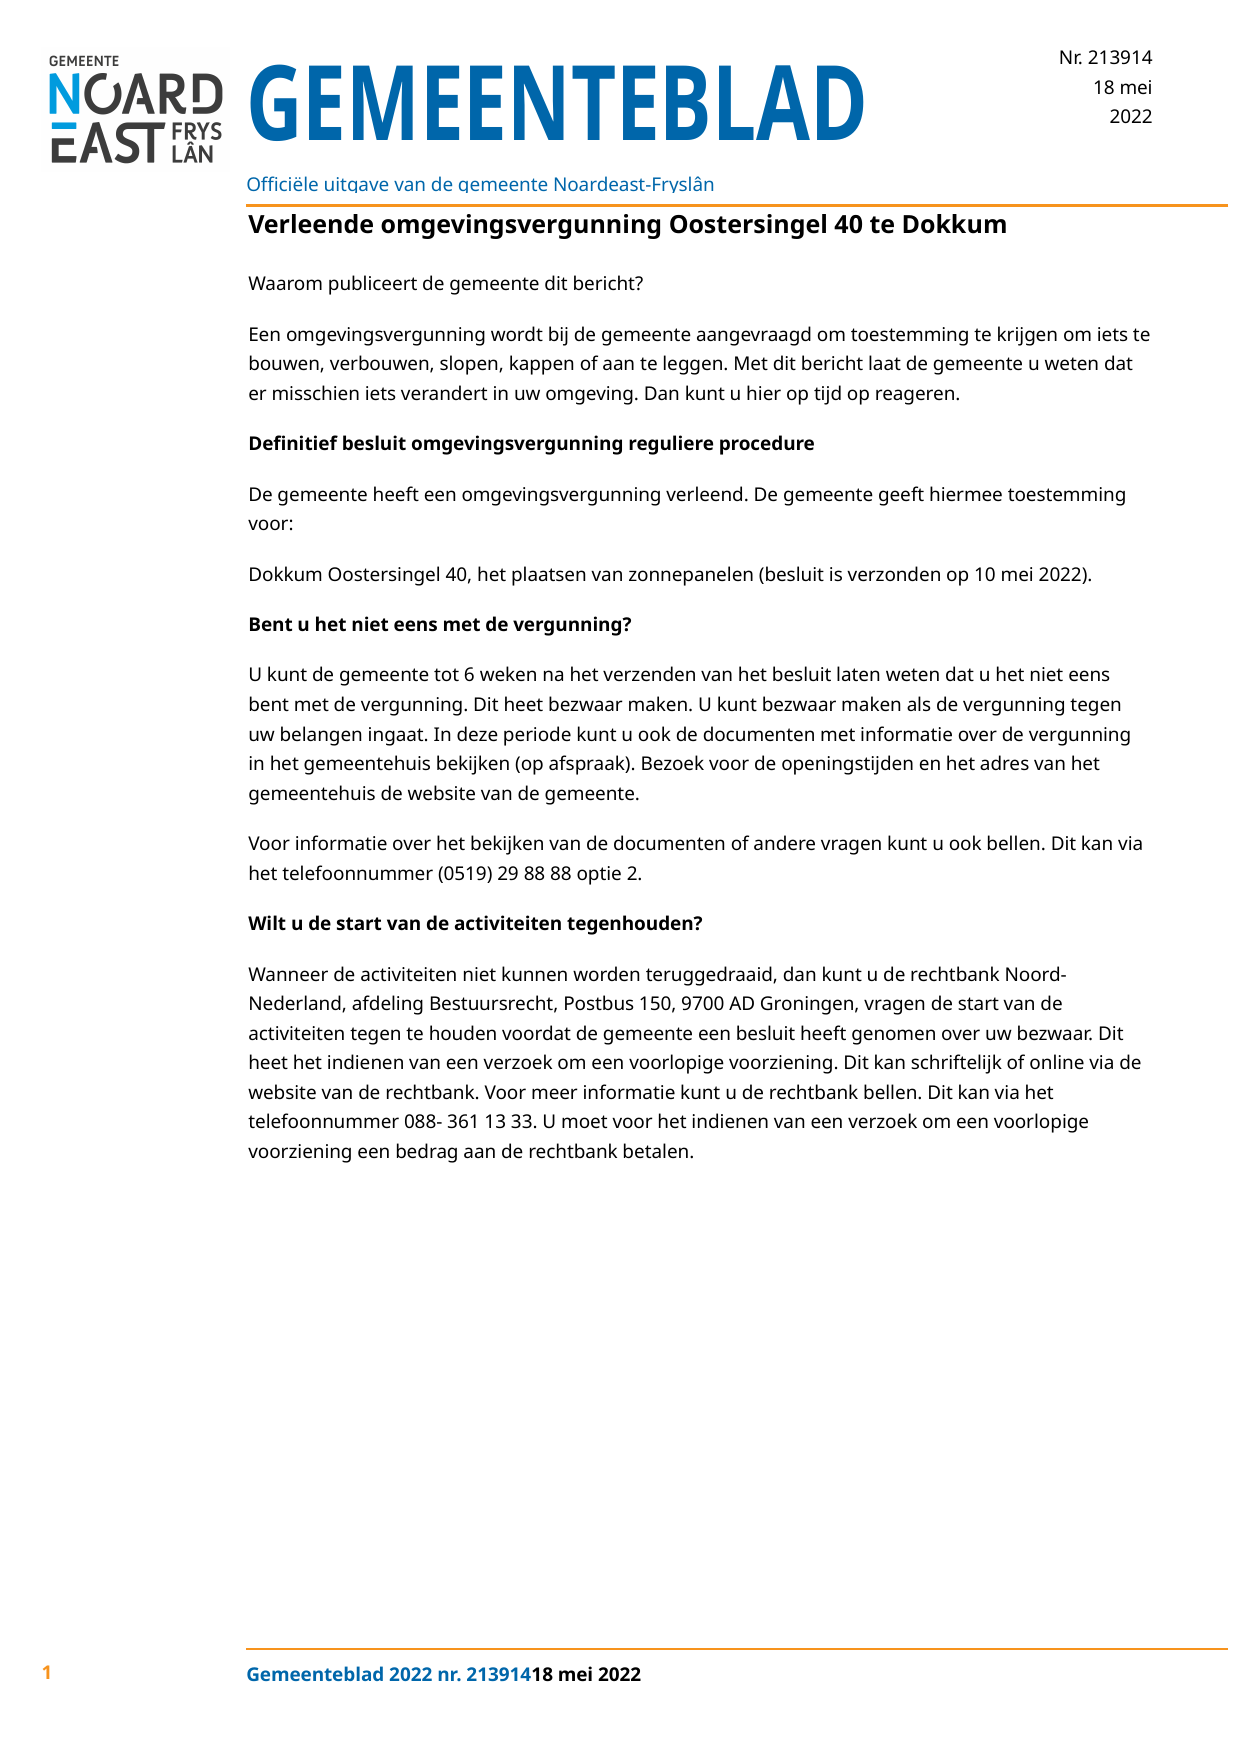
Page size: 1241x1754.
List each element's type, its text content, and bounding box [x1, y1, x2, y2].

text Verleende omgevingsvergunning Oostersingel 40 te Dokkum [248, 207, 1152, 241]
text Dokkum Oostersingel 40, het plaatsen van zonnepanelen (besluit is verzonden op 10 mei 2022). [248, 561, 1152, 586]
text Definitief besluit omgevingsvergunning reguliere procedure [248, 430, 1152, 456]
text Waarom publiceert de gemeente dit bericht? [248, 270, 1152, 296]
text Wilt u de start van de activiteiten tegenhouden? [248, 910, 1152, 936]
text Wanneer de activiteiten niet kunnen worden teruggedraaid, dan kunt u de rechtbank Noord-Nederland, afdeling Bestuursrecht, Postbus 150, 9700 AD Groningen, vragen de start van de activiteiten tegen te houden voordat de gemeente een besluit heeft genomen over uw bezwaar. Dit heet het indienen van een verzoek om een voorlopige voorziening. Dit kan schriftelijk of online via de website van de rechtbank. Voor meer informatie kunt u de rechtbank bellen. Dit kan via het telefoonnummer 088- 361 13 33. U moet voor het indienen van een verzoek om een voorlopige voorziening een bedrag aan de rechtbank betalen. [248, 961, 1152, 1164]
text Voor informatie over het bekijken van de documenten of andere vragen kunt u ook bellen. Dit kan via het telefoonnummer (0519) 29 88 88 optie 2. [248, 830, 1152, 886]
picture [41, 47, 231, 172]
text De gemeente heeft een omgevingsvergunning verleend. De gemeente geeft hiermee toestemming voor: [248, 481, 1152, 536]
text Bent u het niet eens met de vergunning? [248, 611, 1152, 637]
text Een omgevingsvergunning wordt bij de gemeente aangevraagd om toestemming te krijgen om iets te bouwen, verbouwen, slopen, kappen of aan te leggen. Met dit bericht laat de gemeente u weten dat er misschien iets verandert in uw omgeving. Dan kunt u hier op tijd op reageren. [248, 321, 1152, 406]
text U kunt de gemeente tot 6 weken na het verzenden van het besluit laten weten dat u het niet eens bent met de vergunning. Dit heet bezwaar maken. U kunt bezwaar maken als de vergunning tegen uw belangen ingaat. In deze periode kunt u ook de documenten met informatie over de vergunning in het gemeentehuis bekijken (op afspraak). Bezoek voor de openingstijden en het adres van het gemeentehuis de website van de gemeente. [248, 662, 1152, 806]
